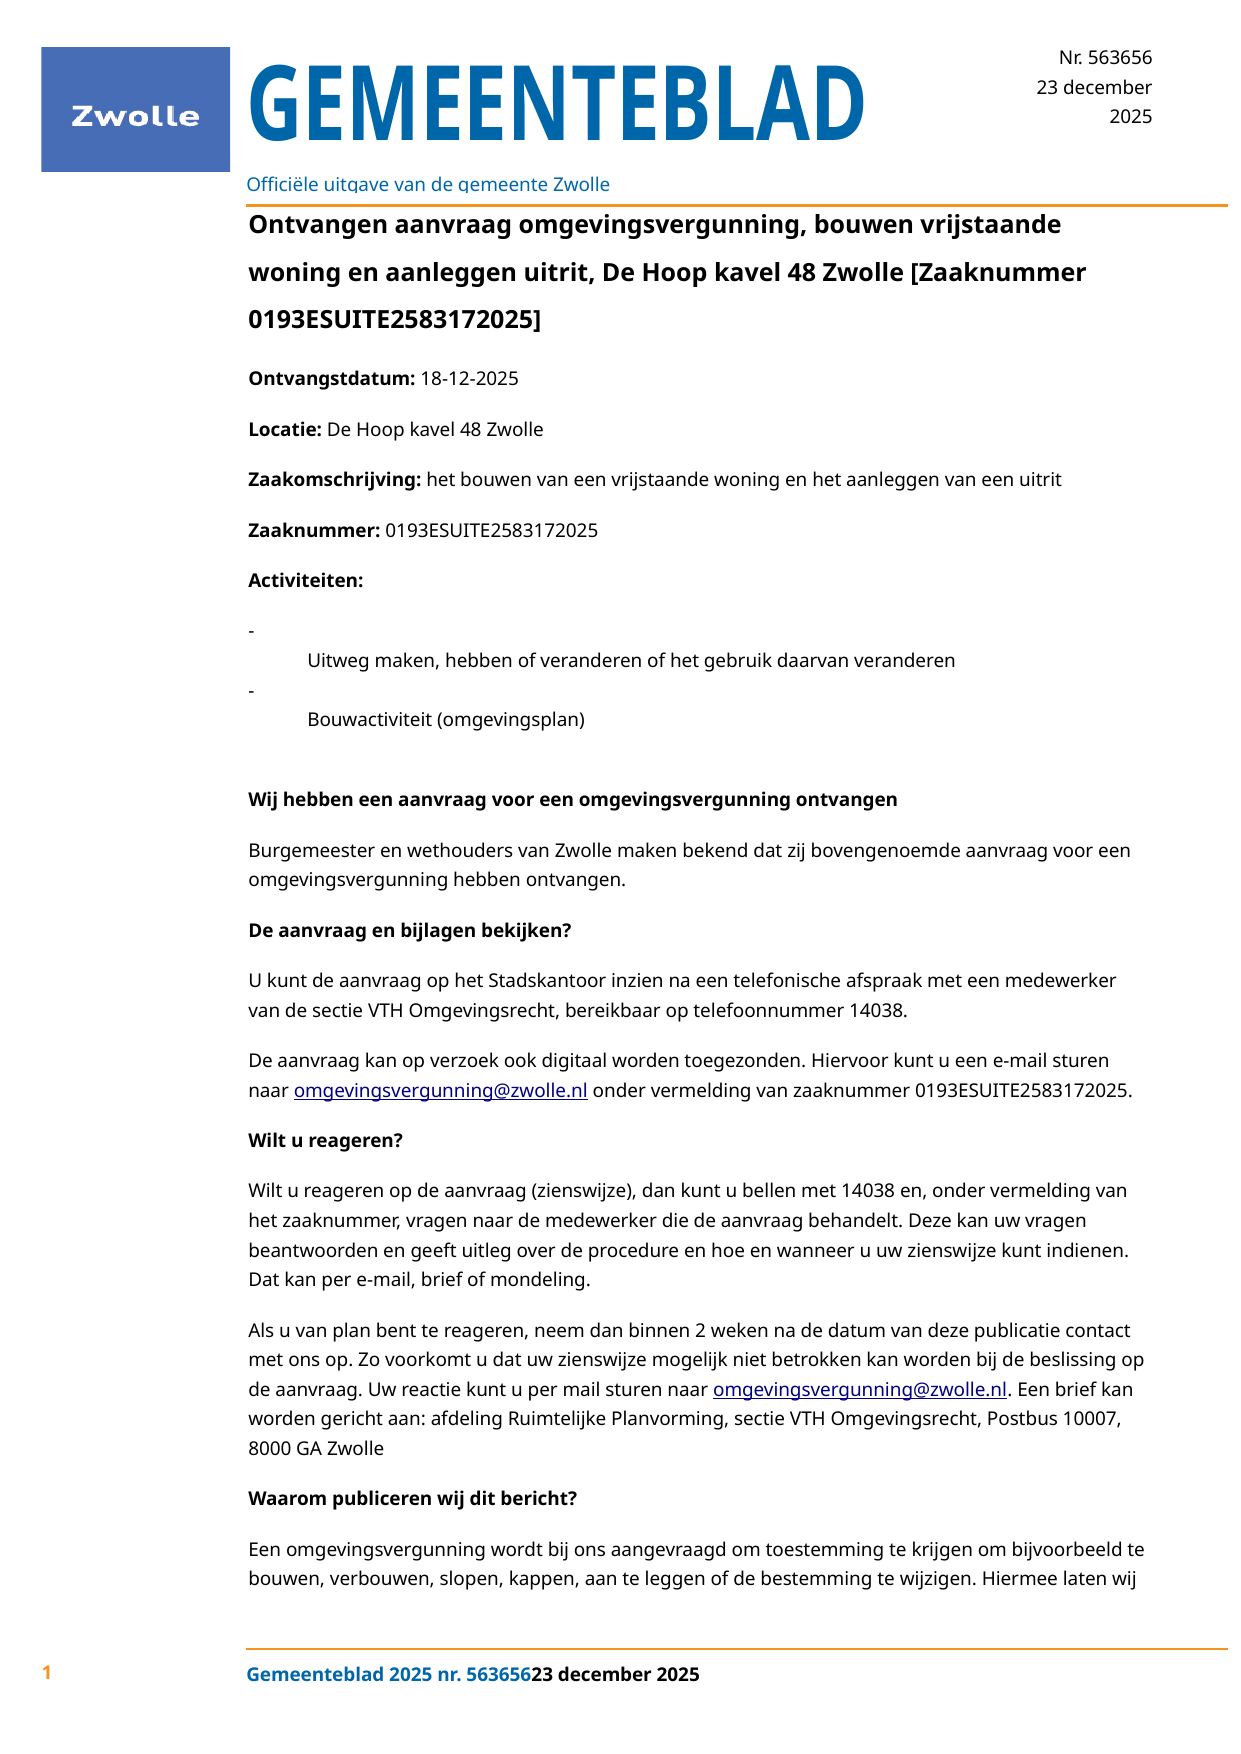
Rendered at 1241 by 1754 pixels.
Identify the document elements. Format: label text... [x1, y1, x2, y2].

text U kunt de aanvraag op het Stadskantoor inzien na een telefonische afspraak met een medewerker van de sectie VTH Omgevingsrecht, bereikbaar op telefoonnummer 14038. [248, 967, 1152, 1022]
picture [41, 47, 231, 172]
text Ontvangen aanvraag omgevingsvergunning, bouwen vrijstaande woning en aanleggen uitrit, De Hoop kavel 48 Zwolle [Zaaknummer 0193ESUITE2583172025] [248, 207, 1152, 336]
text Wilt u reageren? [248, 1127, 1152, 1153]
text Zaaknummer: 0193ESUITE2583172025 [248, 517, 1152, 542]
text Burgemeester en wethouders van Zwolle maken bekend dat zij bovengenoemde aanvraag voor een omgevingsvergunning hebben ontvangen. [248, 837, 1152, 892]
text Locatie: De Hoop kavel 48 Zwolle [248, 416, 1152, 442]
text Wij hebben een aanvraag voor een omgevingsvergunning ontvangen [248, 786, 1152, 812]
text Een omgevingsvergunning wordt bij ons aangevraagd om toestemming te krijgen om bijvoorbeeld te bouwen, verbouwen, slopen, kappen, aan te leggen of de bestemming te wijzigen. Hiermee laten wij [248, 1536, 1152, 1591]
text De aanvraag kan op verzoek ook digitaal worden toegezonden. Hiervoor kunt u een e-mail sturen naar omgevingsvergunning@zwolle.nl onder vermelding van zaaknummer 0193ESUITE2583172025. [248, 1047, 1152, 1102]
text Wilt u reageren op de aanvraag (zienswijze), dan kunt u bellen met 14038 en, onder vermelding van het zaaknummer, vragen naar de medewerker die de aanvraag behandelt. Deze kan uw vragen beantwoorden en geeft uitleg over de procedure en hoe en wanneer u uw zienswijze kunt indienen. Dat kan per e-mail, brief of mondeling. [248, 1178, 1152, 1292]
text De aanvraag en bijlagen bekijken? [248, 917, 1152, 942]
text Activiteiten: [248, 567, 1152, 593]
text Als u van plan bent te reageren, neem dan binnen 2 weken na de datum van deze publicatie contact met ons op. Zo voorkomt u dat uw zienswijze mogelijk niet betrokken kan worden bij de beslissing op de aanvraag. Uw reactie kunt u per mail sturen naar omgevingsvergunning@zwolle.nl. Een brief kan worden gericht aan: afdeling Ruimtelijke Planvorming, sectie VTH Omgevingsrecht, Postbus 10007, 8000 GA Zwolle [248, 1317, 1152, 1461]
list Bouwactiviteit (omgevingsplan) [248, 706, 1152, 732]
text Zaakomschrijving: het bouwen van een vrijstaande woning en het aanleggen van een uitrit [248, 466, 1152, 492]
list Uitweg maken, hebben of veranderen of het gebruik daarvan veranderen [248, 647, 1152, 673]
text Waarom publiceren wij dit bericht? [248, 1486, 1152, 1511]
text Ontvangstdatum: 18-12-2025 [248, 366, 1152, 391]
